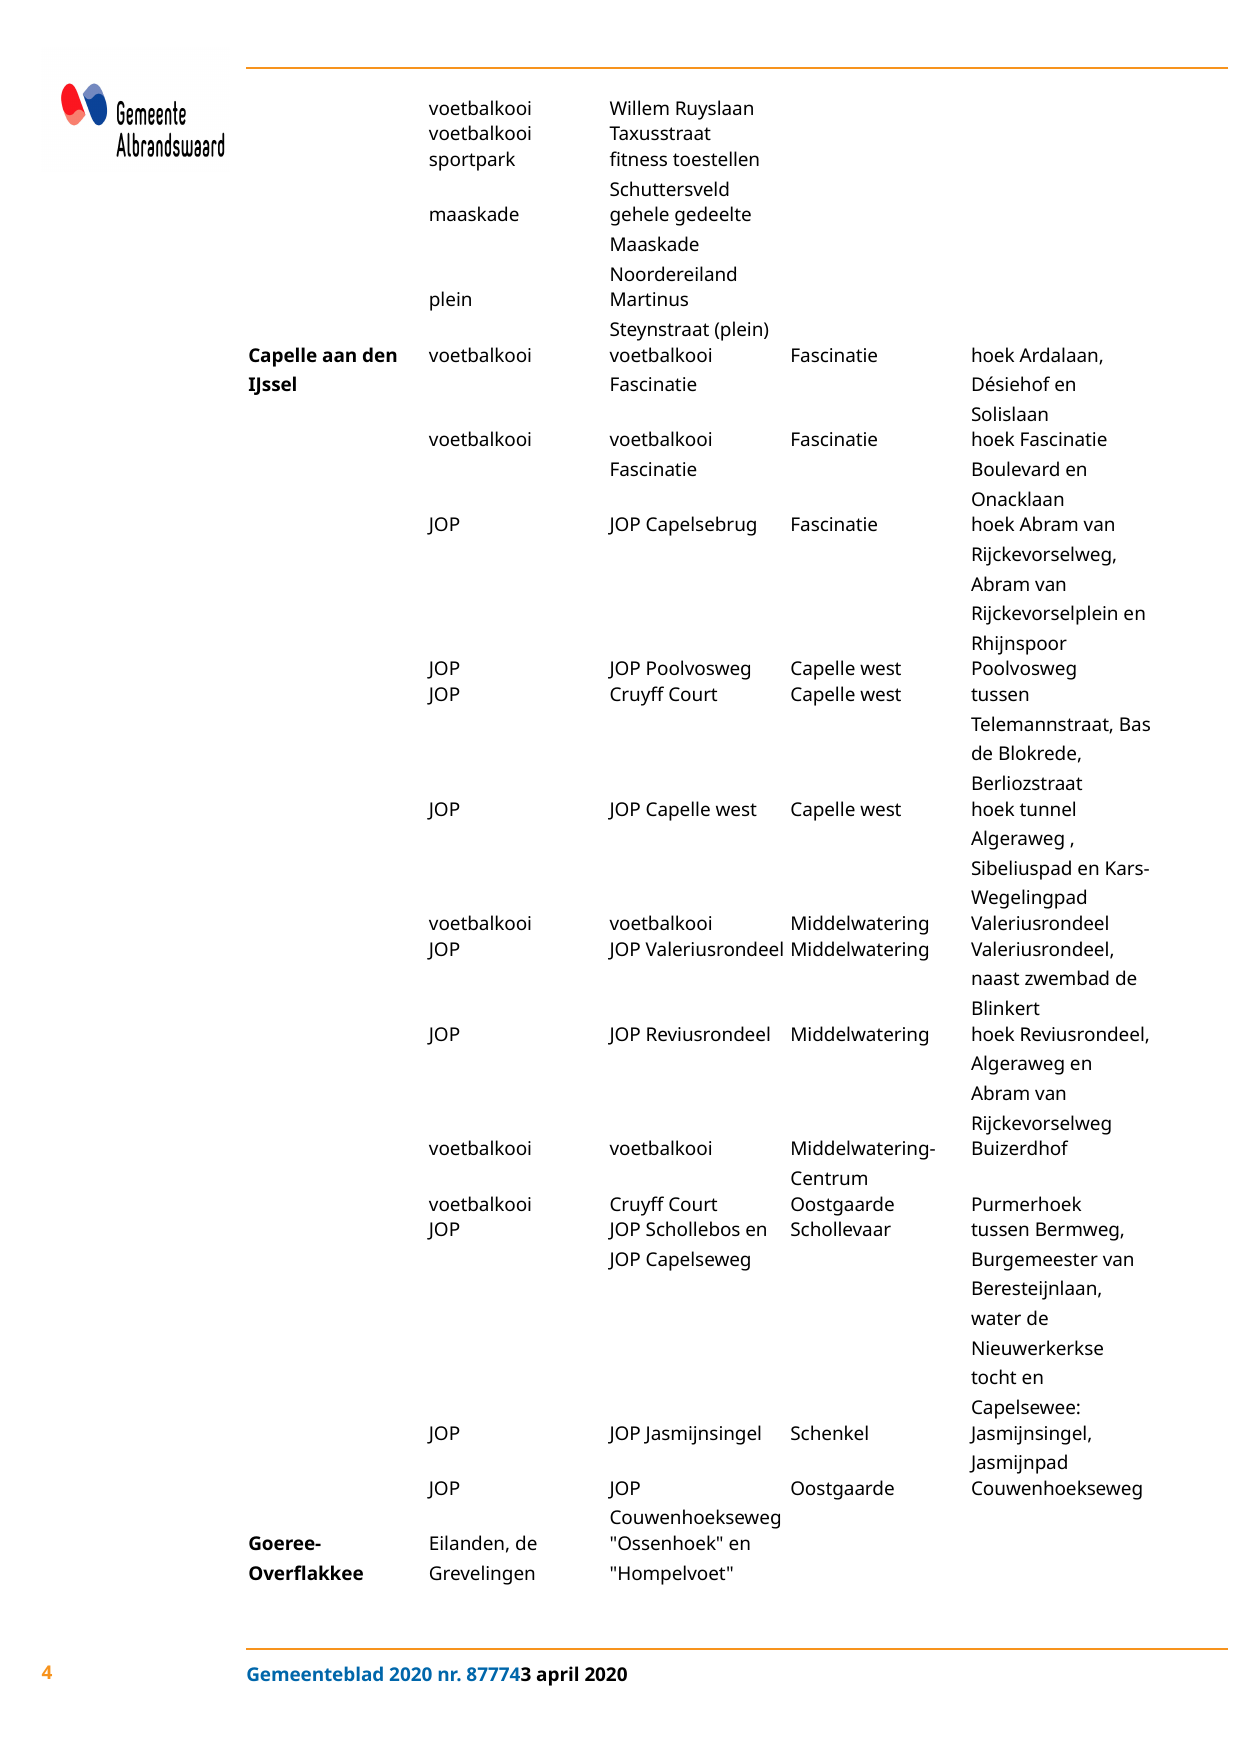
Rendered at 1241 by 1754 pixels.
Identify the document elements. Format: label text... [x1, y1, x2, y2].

table_cell JOP Schollebos en JOP Capelseweg [609, 1216, 790, 1420]
table_cell [248, 286, 429, 342]
table_cell JOP Reviusrondeel [609, 1021, 790, 1135]
table_cell Valeriusrondeel, naast zwembad de Blinkert [971, 936, 1152, 1021]
table_cell voetbalkooi [429, 910, 609, 936]
table_cell tussen Bermweg, Burgemeester van Beresteijnlaan, water de Nieuwerkerkse tocht en Capelsewee: [971, 1216, 1152, 1420]
table_cell hoek Reviusrondeel, Algeraweg en Abram van Rijckevorselweg [971, 1021, 1152, 1135]
table_cell Capelle west [790, 796, 971, 910]
table_cell Jasmijnsingel, Jasmijnpad [971, 1420, 1152, 1475]
table_cell voetbalkooi [429, 342, 609, 427]
table_cell [971, 202, 1152, 286]
table_cell JOP [429, 1475, 609, 1530]
table_cell [248, 1021, 429, 1135]
table_cell Martinus Steynstraat (plein) [609, 286, 790, 342]
table_cell Buizerdhof [971, 1135, 1152, 1191]
table_cell JOP Capelsebrug [609, 512, 790, 656]
table_cell [790, 1530, 971, 1586]
table_cell [248, 681, 429, 796]
table_cell Couwenhoekseweg [971, 1475, 1152, 1530]
table_cell voetbalkooi [429, 121, 609, 146]
table_cell voetbalkooi Fascinatie [609, 427, 790, 512]
table_cell [248, 202, 429, 286]
table_cell [248, 427, 429, 512]
table_cell Cruyff Court [609, 1191, 790, 1216]
table_cell voetbalkooi [429, 427, 609, 512]
table_cell hoek Fascinatie Boulevard en Onacklaan [971, 427, 1152, 512]
picture [41, 47, 231, 172]
table_cell Purmerhoek [971, 1191, 1152, 1216]
table_cell [248, 512, 429, 656]
table_cell voetbalkooi [429, 1135, 609, 1191]
table_cell Willem Ruyslaan [609, 95, 790, 121]
table_cell [790, 146, 971, 202]
table_cell voetbalkooi Fascinatie [609, 342, 790, 427]
table_cell hoek Abram van Rijckevorselweg, Abram van Rijckevorselplein en Rhijnspoor [971, 512, 1152, 656]
table_cell JOP [429, 936, 609, 1021]
table_cell gehele gedeelte Maaskade Noordereiland [609, 202, 790, 286]
table_cell [790, 202, 971, 286]
table_cell Middelwatering [790, 910, 971, 936]
table_cell "Ossenhoek" en "Hompelvoet" [609, 1530, 790, 1586]
table_cell tussen Telemannstraat, Bas de Blokrede, Berliozstraat [971, 681, 1152, 796]
table_cell Eilanden, de Grevelingen [429, 1530, 609, 1586]
table_cell Poolvosweg [971, 656, 1152, 681]
table_cell JOP [429, 1420, 609, 1475]
table_cell JOP Capelle west [609, 796, 790, 910]
table_cell [248, 936, 429, 1021]
table_cell sportpark [429, 146, 609, 202]
table_cell [971, 121, 1152, 146]
table_cell JOP [429, 1216, 609, 1420]
table_cell [248, 1191, 429, 1216]
table_cell [790, 121, 971, 146]
table_cell [248, 1420, 429, 1475]
table_cell Cruyff Court [609, 681, 790, 796]
table_cell JOP Valeriusrondeel [609, 936, 790, 1021]
table_cell fitness toestellen Schuttersveld [609, 146, 790, 202]
table_cell [790, 286, 971, 342]
table_cell Capelle west [790, 681, 971, 796]
table_cell [971, 95, 1152, 121]
table_cell Taxusstraat [609, 121, 790, 146]
table_cell Schenkel [790, 1420, 971, 1475]
table_cell JOP [429, 512, 609, 656]
table_cell Valeriusrondeel [971, 910, 1152, 936]
table_cell hoek Ardalaan, Désiehof en Solislaan [971, 342, 1152, 427]
table_cell JOP [429, 1021, 609, 1135]
table_cell JOP Couwenhoekseweg [609, 1475, 790, 1530]
table_cell Oostgaarde [790, 1475, 971, 1530]
table_cell JOP [429, 796, 609, 910]
table_cell voetbalkooi [429, 1191, 609, 1216]
table_cell [248, 656, 429, 681]
table_cell Schollevaar [790, 1216, 971, 1420]
table_cell Capelle aan den IJssel [248, 342, 429, 427]
table_cell voetbalkooi [609, 1135, 790, 1191]
table_cell voetbalkooi [609, 910, 790, 936]
table_cell Capelle west [790, 656, 971, 681]
table_cell [248, 796, 429, 910]
table_cell maaskade [429, 202, 609, 286]
table_cell Oostgaarde [790, 1191, 971, 1216]
table_cell plein [429, 286, 609, 342]
table_cell [248, 1216, 429, 1420]
table_cell [248, 121, 429, 146]
table_cell JOP Jasmijnsingel [609, 1420, 790, 1475]
table_cell [790, 95, 971, 121]
table_cell [971, 146, 1152, 202]
table_cell [248, 146, 429, 202]
table_cell Fascinatie [790, 342, 971, 427]
table_cell Fascinatie [790, 427, 971, 512]
table_cell Middelwatering [790, 936, 971, 1021]
table_cell [971, 1530, 1152, 1586]
table_cell voetbalkooi [429, 95, 609, 121]
table_cell JOP [429, 681, 609, 796]
table_cell hoek tunnel Algeraweg , Sibeliuspad en Kars- Wegelingpad [971, 796, 1152, 910]
table_cell [248, 1135, 429, 1191]
table_cell [248, 95, 429, 121]
table_cell [971, 286, 1152, 342]
table_cell [248, 1475, 429, 1530]
table_cell Middelwatering- Centrum [790, 1135, 971, 1191]
table_cell Middelwatering [790, 1021, 971, 1135]
table_cell [248, 910, 429, 936]
table_cell Goeree-Overflakkee [248, 1530, 429, 1586]
table_cell JOP Poolvosweg [609, 656, 790, 681]
table_cell JOP [429, 656, 609, 681]
table_cell Fascinatie [790, 512, 971, 656]
